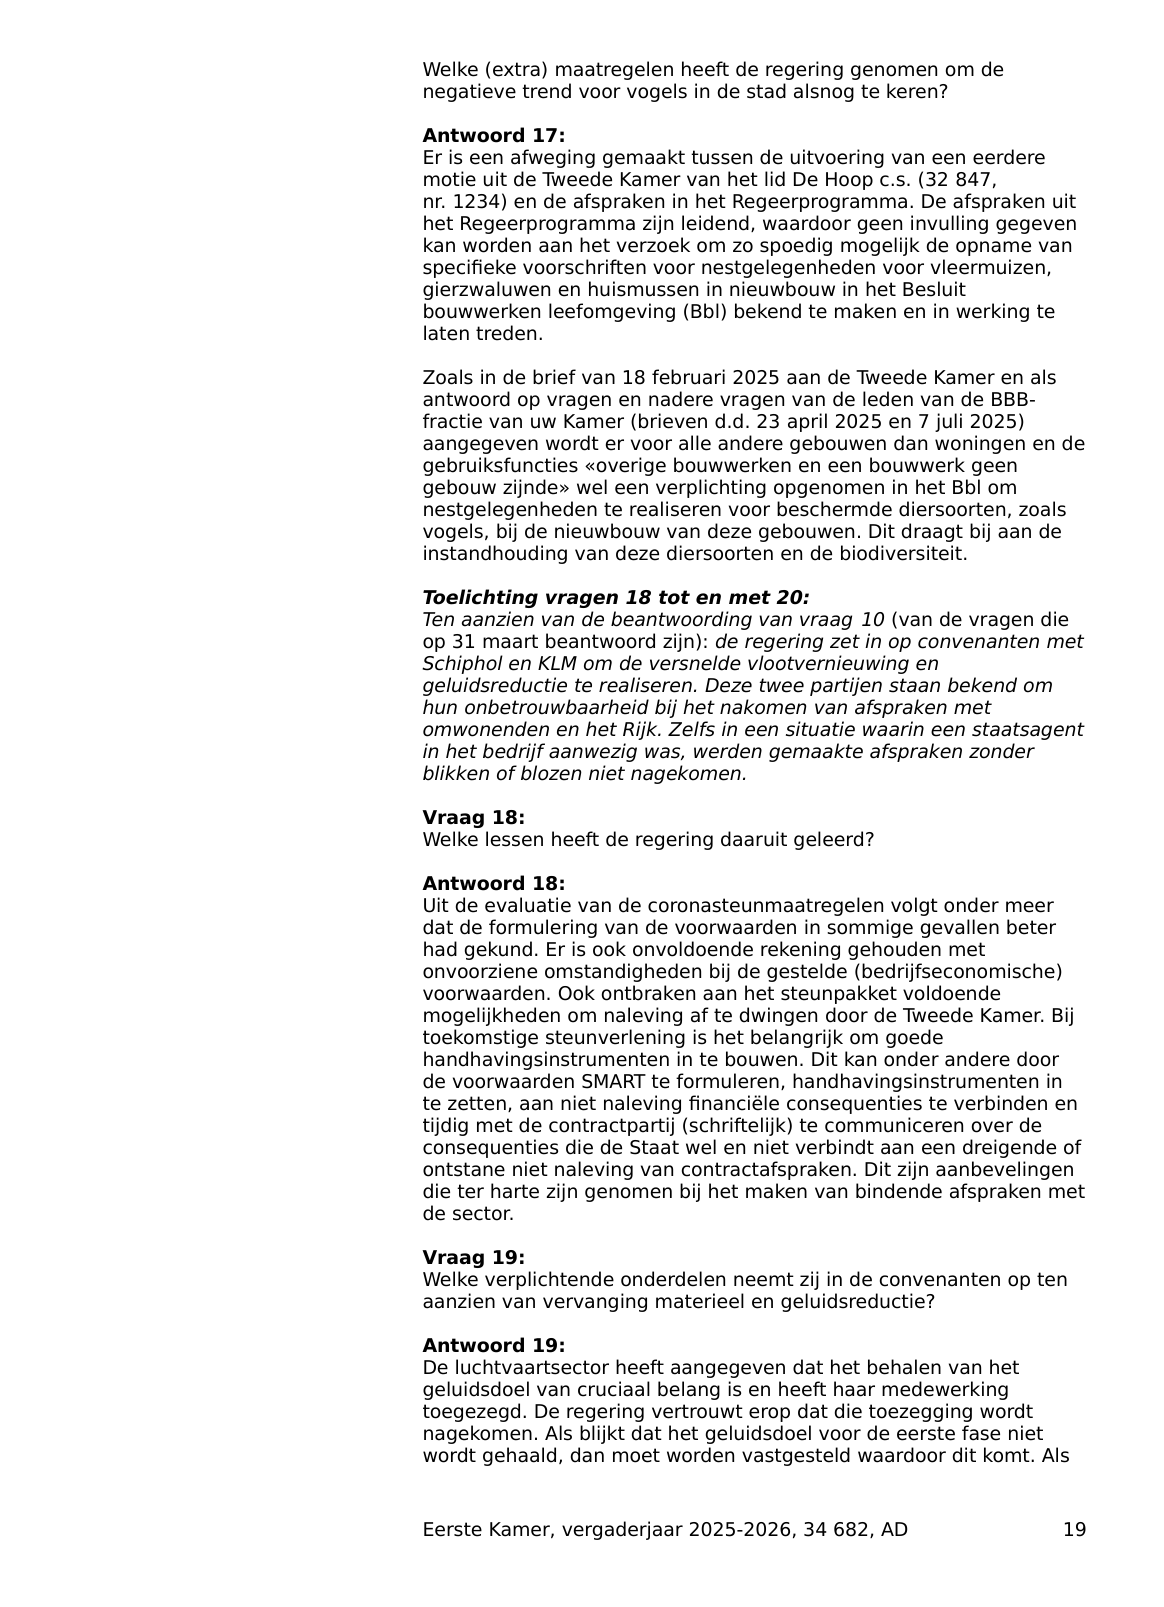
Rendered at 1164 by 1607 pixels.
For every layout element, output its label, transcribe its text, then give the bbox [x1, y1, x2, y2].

text Welke verplichtende onderdelen neemt zij in de convenanten op ten aanzien van vervanging materieel en geluidsreductie? [422, 1269, 1087, 1313]
text Vraag 19: [422, 1247, 1087, 1269]
text Antwoord 17: [422, 125, 1087, 147]
text Welke (extra) maatregelen heeft de regering genomen om de negatieve trend voor vogels in de stad alsnog te keren? [422, 59, 1087, 103]
text Er is een afweging gemaakt tussen de uitvoering van een eerdere motie uit de Tweede Kamer van het lid De Hoop c.s. (32 847, nr. 1234) en de afspraken in het Regeerprogramma. De afspraken uit het Regeerprogramma zijn leidend, waardoor geen invulling gegeven kan worden aan het verzoek om zo spoedig mogelijk de opname van specifieke voorschriften voor nestgelegenheden voor vleermuizen, gierzwaluwen en huismussen in nieuwbouw in het Besluit bouwwerken leefomgeving (Bbl) bekend te maken en in werking te laten treden. [422, 147, 1087, 345]
text De luchtvaartsector heeft aangegeven dat het behalen van het geluidsdoel van cruciaal belang is en heeft haar medewerking toegezegd. De regering vertrouwt erop dat die toezegging wordt nagekomen. Als blijkt dat het geluidsdoel voor de eerste fase niet wordt gehaald, dan moet worden vastgesteld waardoor dit komt. Als [422, 1357, 1087, 1467]
text Antwoord 19: [422, 1335, 1087, 1357]
text Welke lessen heeft de regering daaruit geleerd? [422, 829, 1087, 851]
text Vraag 18: [422, 807, 1087, 829]
text Ten aanzien van de beantwoording van vraag 10 (van de vragen die op 31 maart beantwoord zijn): de regering zet in op convenanten met Schiphol en KLM om de versnelde vlootvernieuwing en geluidsreductie te realiseren. Deze twee partijen staan bekend om hun onbetrouwbaarheid bij het nakomen van afspraken met omwonenden en het Rijk. Zelfs in een situatie waarin een staatsagent in het bedrijf aanwezig was, werden gemaakte afspraken zonder blikken of blozen niet nagekomen. [422, 609, 1087, 785]
text Antwoord 18: [422, 873, 1087, 895]
text Zoals in de brief van 18 februari 2025 aan de Tweede Kamer en als antwoord op vragen en nadere vragen van de leden van de BBB-fractie van uw Kamer (brieven d.d. 23 april 2025 en 7 juli 2025) aangegeven wordt er voor alle andere gebouwen dan woningen en de gebruiksfuncties «overige bouwwerken en een bouwwerk geen gebouw zijnde» wel een verplichting opgenomen in het Bbl om nestgelegenheden te realiseren voor beschermde diersoorten, zoals vogels, bij de nieuwbouw van deze gebouwen. Dit draagt bij aan de instandhouding van deze diersoorten en de biodiversiteit. [422, 367, 1087, 565]
text Uit de evaluatie van de coronasteunmaatregelen volgt onder meer dat de formulering van de voorwaarden in sommige gevallen beter had gekund. Er is ook onvoldoende rekening gehouden met onvoorziene omstandigheden bij de gestelde (bedrijfseconomische) voorwaarden. Ook ontbraken aan het steunpakket voldoende mogelijkheden om naleving af te dwingen door de Tweede Kamer. Bij toekomstige steunverlening is het belangrijk om goede handhavingsinstrumenten in te bouwen. Dit kan onder andere door de voorwaarden SMART te formuleren, handhavingsinstrumenten in te zetten, aan niet naleving financiële consequenties te verbinden en tijdig met de contractpartij (schriftelijk) te communiceren over de consequenties die de Staat wel en niet verbindt aan een dreigende of ontstane niet naleving van contractafspraken. Dit zijn aanbevelingen die ter harte zijn genomen bij het maken van bindende afspraken met de sector. [422, 895, 1087, 1225]
text Toelichting vragen 18 tot en met 20: [422, 587, 1087, 609]
